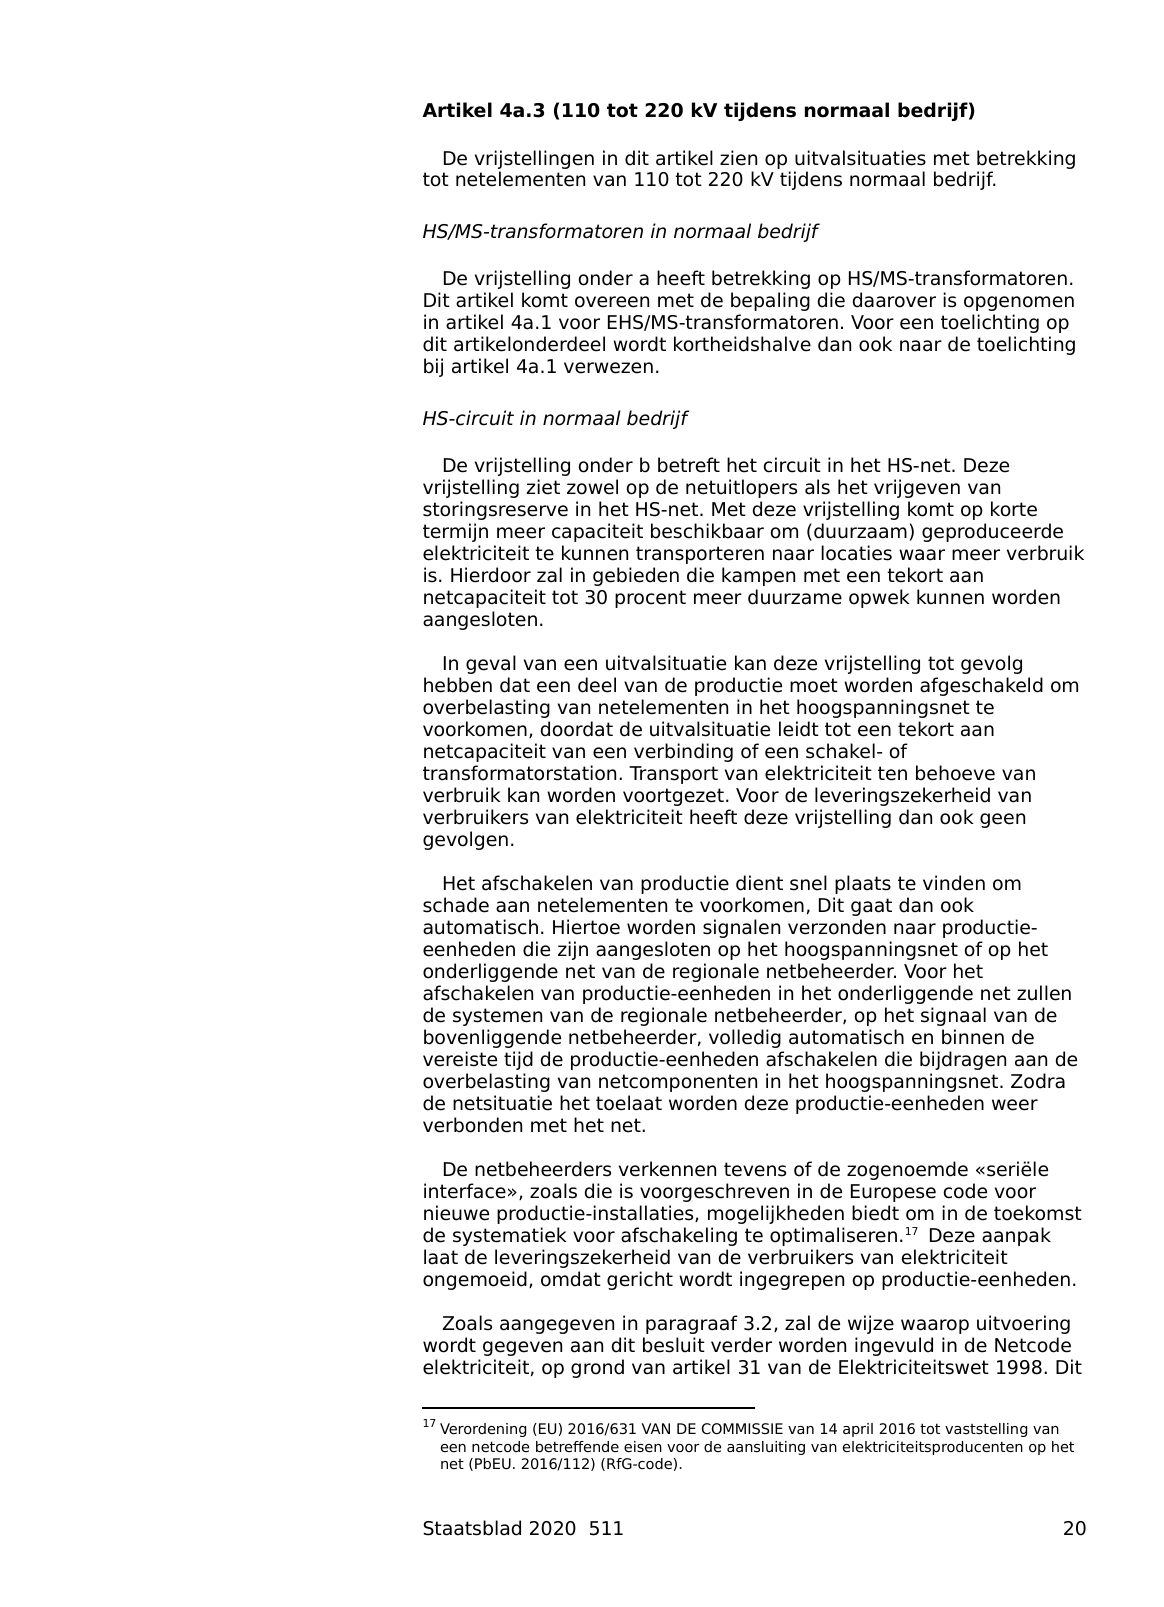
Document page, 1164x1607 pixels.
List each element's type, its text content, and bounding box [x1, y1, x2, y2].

subtitle HS/MS-transformatoren in normaal bedrijf [422, 221, 1087, 243]
text De vrijstelling onder a heeft betrekking op HS/MS-transformatoren. Dit artikel komt overeen met de bepaling die daarover is opgenomen in artikel 4a.1 voor EHS/MS-transformatoren. Voor een toelichting op dit artikelonderdeel wordt kortheidshalve dan ook naar de toelichting bij artikel 4a.1 verwezen. [422, 268, 1087, 378]
text Verordening (EU) 2016/631 VAN DE COMMISSIE van 14 april 2016 tot vaststelling van een netcode betreffende eisen voor de aansluiting van elektriciteitsproducenten op het net (PbEU. 2016/112) (RfG-code). [422, 1417, 1087, 1473]
text De vrijstellingen in dit artikel zien op uitvalsituaties met betrekking tot netelementen van 110 tot 220 kV tijdens normaal bedrijf. [422, 147, 1087, 191]
text In geval van een uitvalsituatie kan deze vrijstelling tot gevolg hebben dat een deel van de productie moet worden afgeschakeld om overbelasting van netelementen in het hoogspanningsnet te voorkomen, doordat de uitvalsituatie leidt tot een tekort aan netcapaciteit van een verbinding of een schakel- of transformatorstation. Transport van elektriciteit ten behoeve van verbruik kan worden voortgezet. Voor de leveringszekerheid van verbruikers van elektriciteit heeft deze vrijstelling dan ook geen gevolgen. [422, 653, 1087, 851]
text De vrijstelling onder b betreft het circuit in het HS-net. Deze vrijstelling ziet zowel op de netuitlopers als het vrijgeven van storingsreserve in het HS-net. Met deze vrijstelling komt op korte termijn meer capaciteit beschikbaar om (duurzaam) geproduceerde elektriciteit te kunnen transporteren naar locaties waar meer verbruik is. Hierdoor zal in gebieden die kampen met een tekort aan netcapaciteit tot 30 procent meer duurzame opwek kunnen worden aangesloten. [422, 455, 1087, 631]
text Zoals aangegeven in paragraaf 3.2, zal de wijze waarop uitvoering wordt gegeven aan dit besluit verder worden ingevuld in de Netcode elektriciteit, op grond van artikel 31 van de Elektriciteitswet 1998. Dit [422, 1313, 1087, 1379]
subtitle HS-circuit in normaal bedrijf [422, 408, 1087, 430]
text De netbeheerders verkennen tevens of de zogenoemde «seriële interface», zoals die is voorgeschreven in de Europese code voor nieuwe productie-installaties, mogelijkheden biedt om in de toekomst de systematiek voor afschakeling te optimaliseren. Deze aanpak laat de leveringszekerheid van de verbruikers van elektriciteit ongemoeid, omdat gericht wordt ingegrepen op productie-eenheden. [422, 1159, 1087, 1291]
text Het afschakelen van productie dient snel plaats te vinden om schade aan netelementen te voorkomen, Dit gaat dan ook automatisch. Hiertoe worden signalen verzonden naar productie-eenheden die zijn aangesloten op het hoogspanningsnet of op het onderliggende net van de regionale netbeheerder. Voor het afschakelen van productie-eenheden in het onderliggende net zullen de systemen van de regionale netbeheerder, op het signaal van de bovenliggende netbeheerder, volledig automatisch en binnen de vereiste tijd de productie-eenheden afschakelen die bijdragen aan de overbelasting van netcomponenten in het hoogspanningsnet. Zodra de netsituatie het toelaat worden deze productie-eenheden weer verbonden met het net. [422, 873, 1087, 1137]
subtitle Artikel 4a.3 (110 tot 220 kV tijdens normaal bedrijf) [422, 100, 1087, 122]
